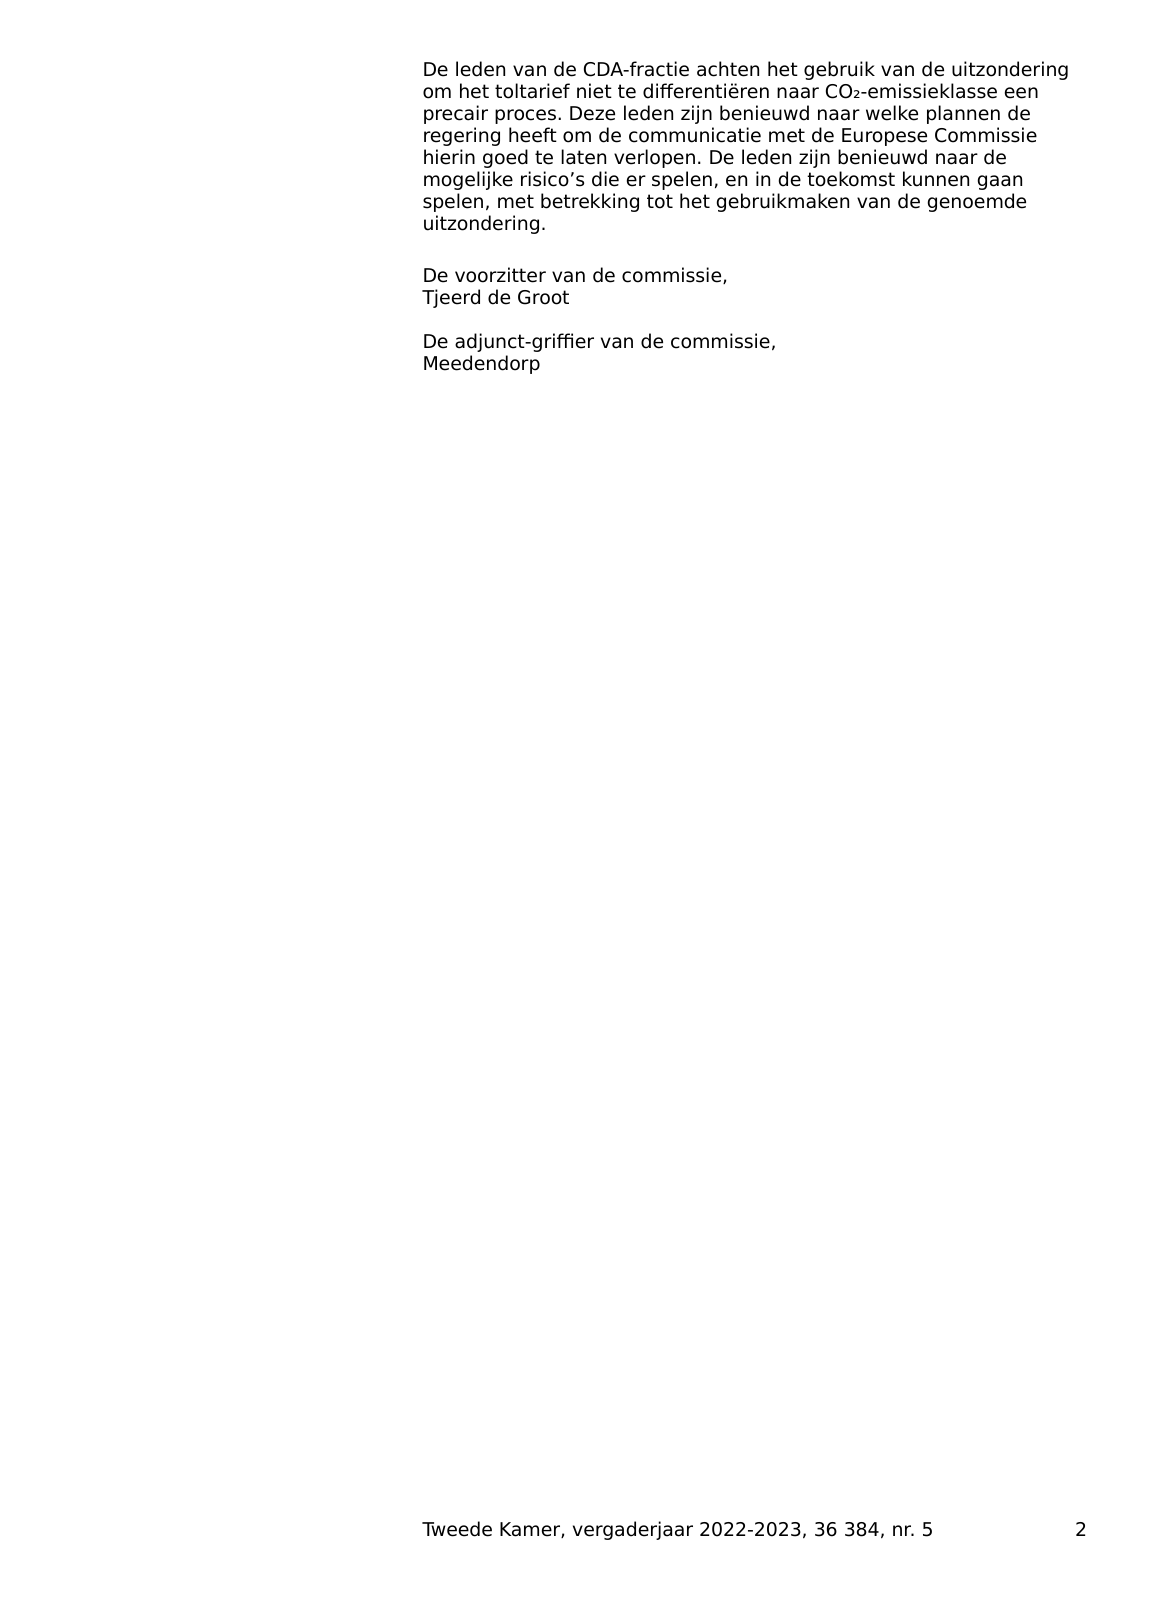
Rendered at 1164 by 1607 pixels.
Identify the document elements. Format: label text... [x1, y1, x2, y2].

text De voorzitter van de commissie, Tjeerd de Groot [422, 265, 1087, 309]
text De leden van de CDA-fractie achten het gebruik van de uitzondering om het toltarief niet te differentiëren naar CO₂-emissieklasse een precair proces. Deze leden zijn benieuwd naar welke plannen de regering heeft om de communicatie met de Europese Commissie hierin goed te laten verlopen. De leden zijn benieuwd naar de mogelijke risico’s die er spelen, en in de toekomst kunnen gaan spelen, met betrekking tot het gebruikmaken van de genoemde uitzondering. [422, 59, 1087, 235]
text De adjunct-griffier van de commissie, Meedendorp [422, 331, 1087, 375]
